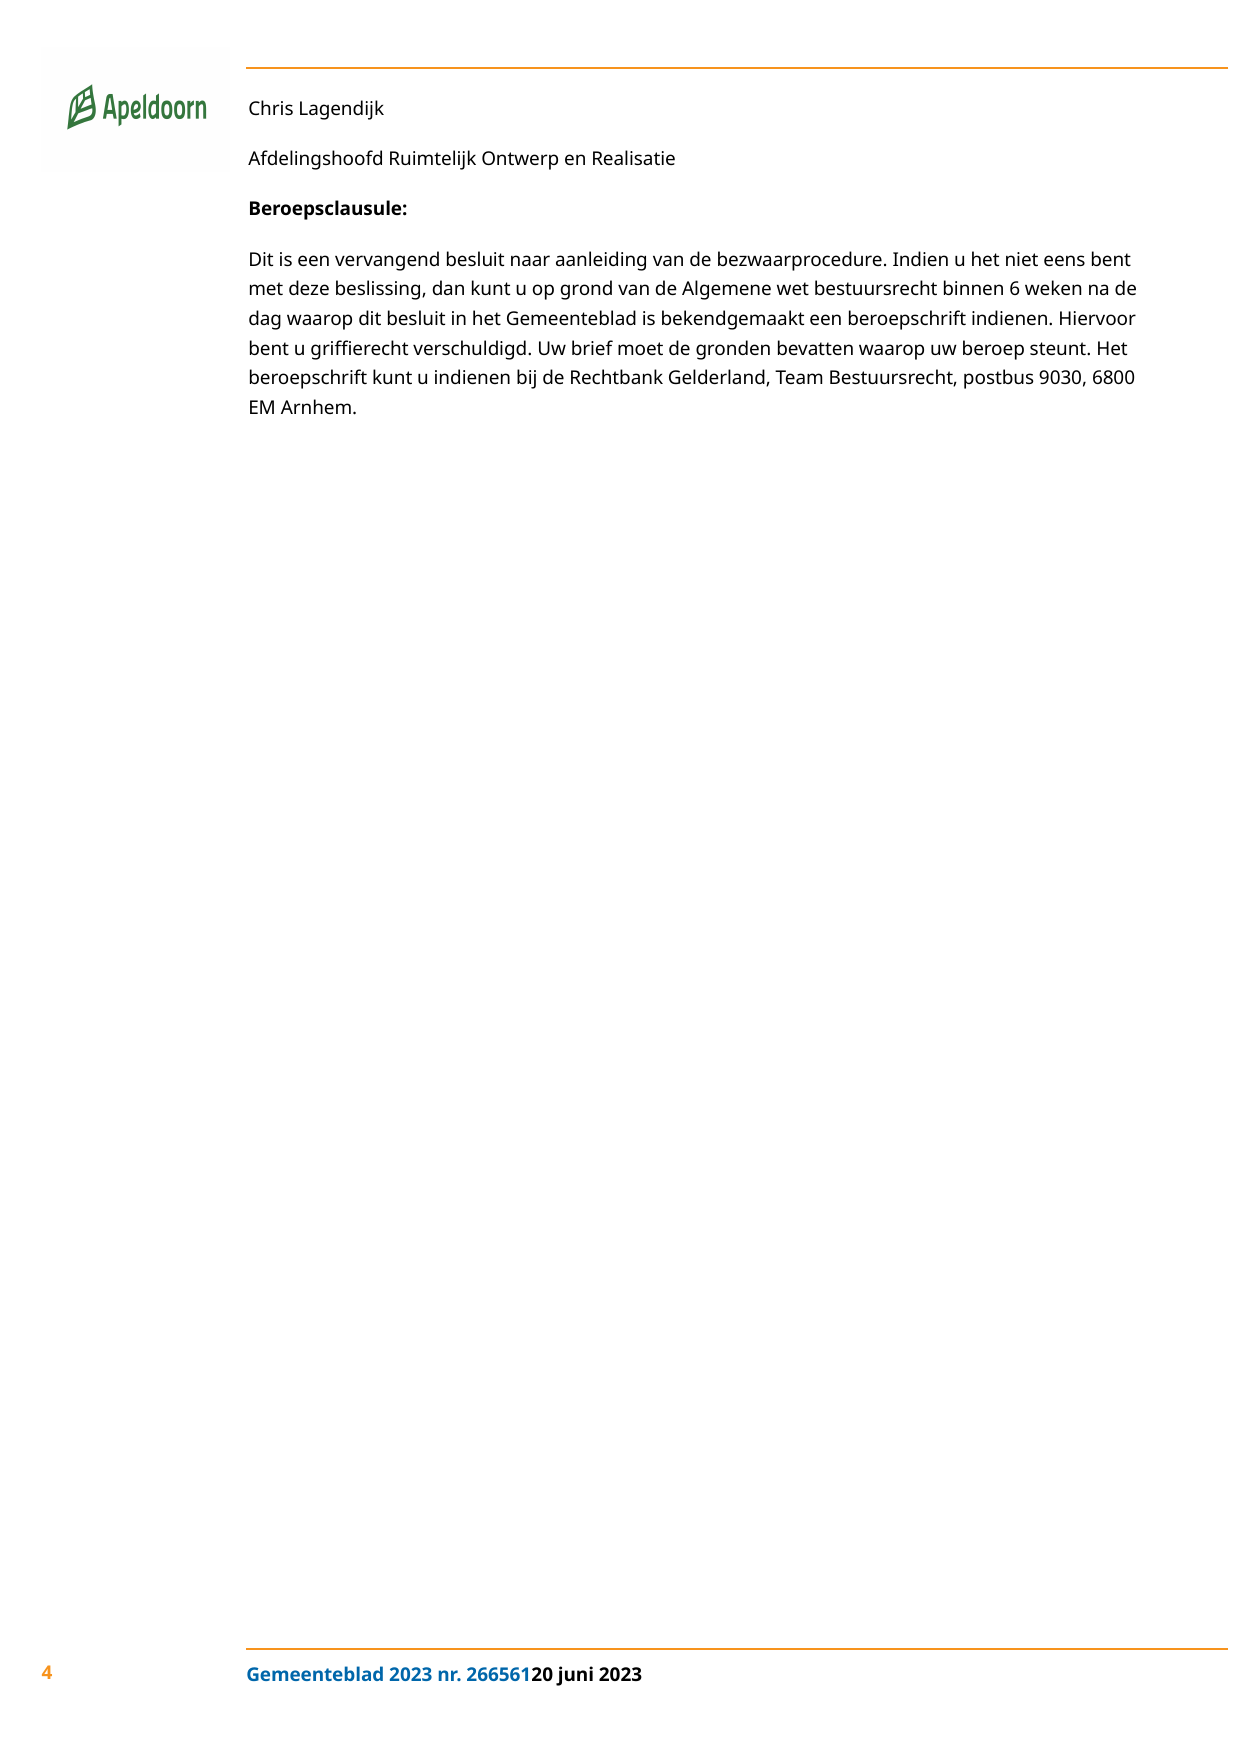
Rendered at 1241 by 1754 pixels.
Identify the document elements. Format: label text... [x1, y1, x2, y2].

text Beroepsclausule: [248, 196, 1152, 221]
text Dit is een vervangend besluit naar aanleiding van de bezwaarprocedure. Indien u het niet eens bent met deze beslissing, dan kunt u op grond van de Algemene wet bestuursrecht binnen 6 weken na de dag waarop dit besluit in het Gemeenteblad is bekendgemaakt een beroepschrift indienen. Hiervoor bent u griffierecht verschuldigd. Uw brief moet de gronden bevatten waarop uw beroep steunt. Het beroepschrift kunt u indienen bij de Rechtbank Gelderland, Team Bestuursrecht, postbus 9030, 6800 EM Arnhem. [248, 246, 1152, 420]
picture [41, 47, 231, 172]
text Afdelingshoofd Ruimtelijk Ontwerp en Realisatie [248, 145, 1152, 171]
text Chris Lagendijk [248, 95, 1152, 121]
